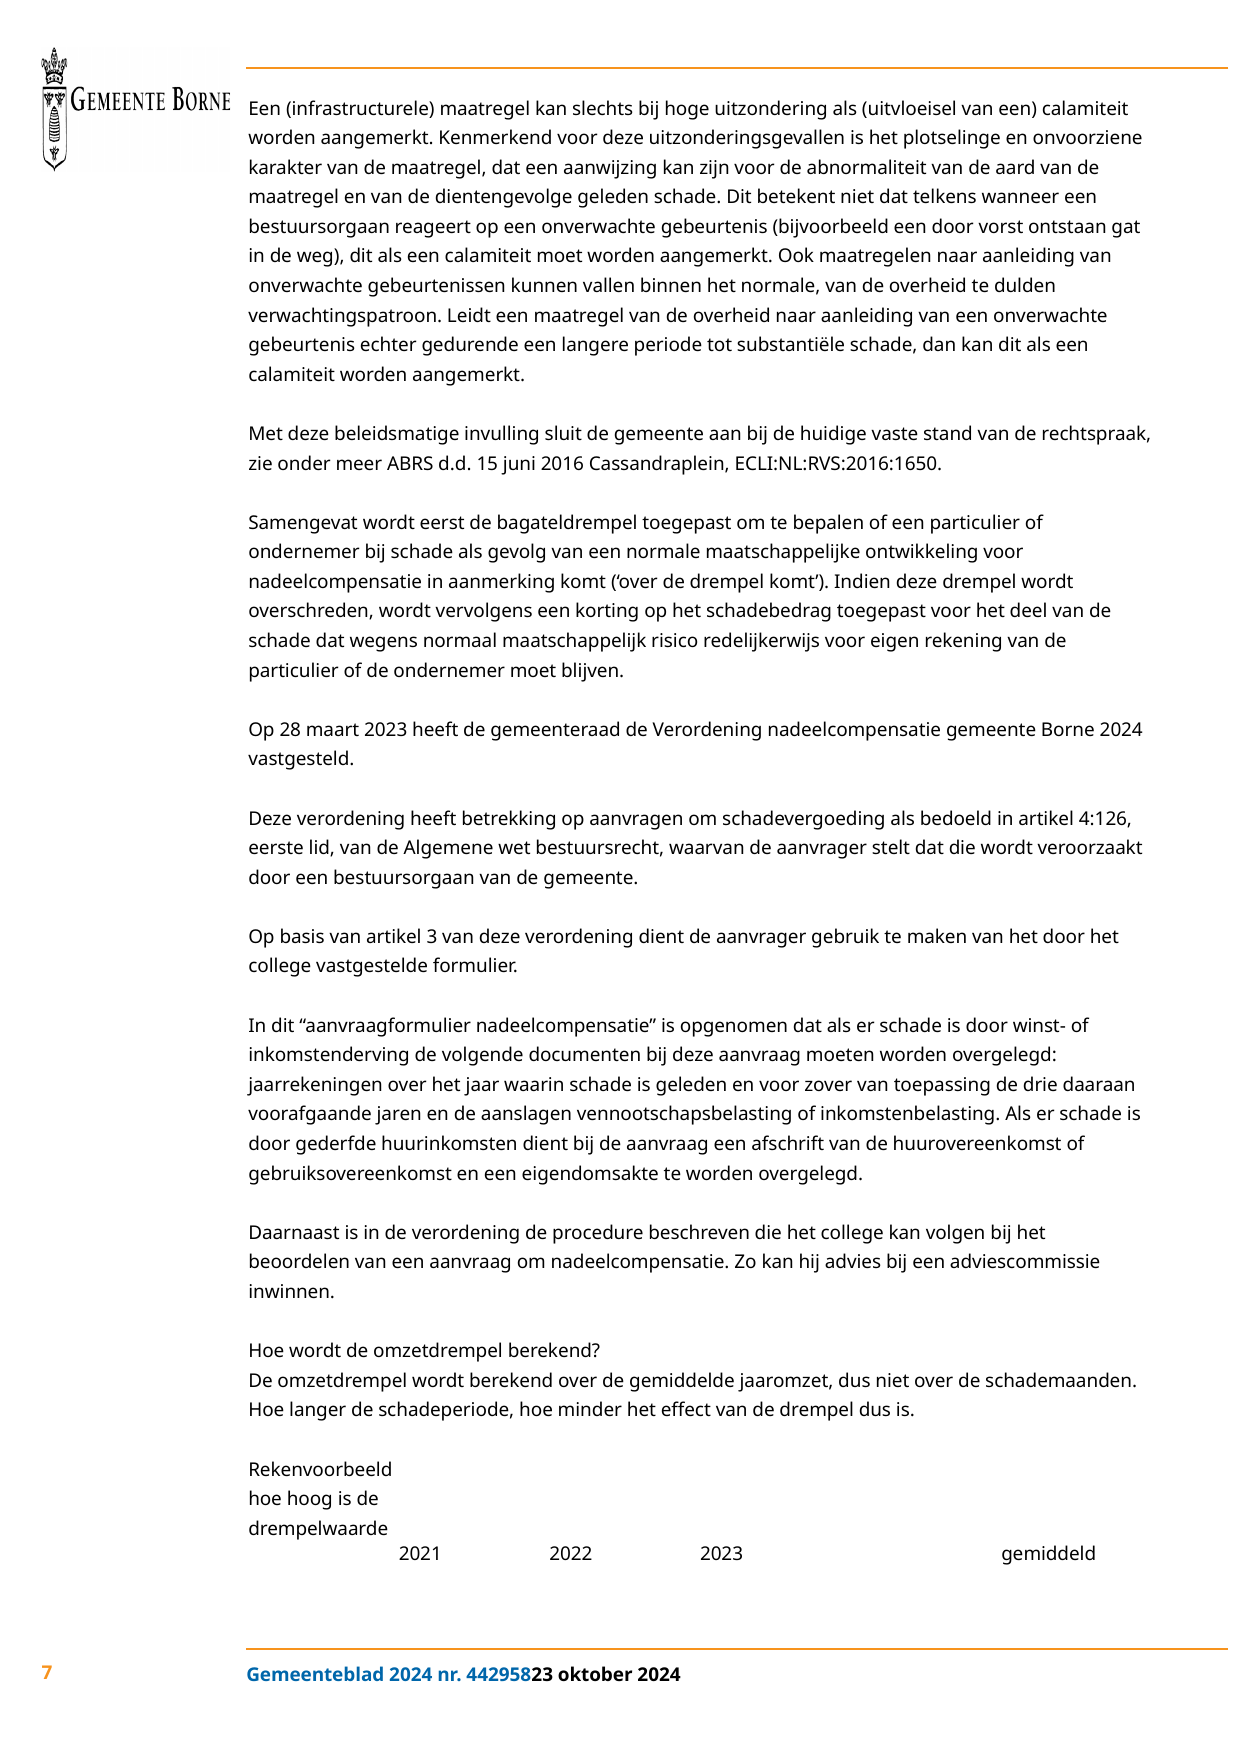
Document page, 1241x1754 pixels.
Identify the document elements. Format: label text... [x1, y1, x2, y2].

text In dit “aanvraagformulier nadeelcompensatie” is opgenomen dat als er schade is door winst- of inkomstenderving de volgende documenten bij deze aanvraag moeten worden overgelegd: jaarrekeningen over het jaar waarin schade is geleden en voor zover van toepassing de drie daaraan voorafgaande jaren en de aanslagen vennootschapsbelasting of inkomstenbelasting. Als er schade is door gederfde huurinkomsten dient bij de aanvraag een afschrift van de huurovereenkomst of gebruiksovereenkomst en een eigendomsakte te worden overgelegd. [248, 1012, 1152, 1186]
table_cell [850, 1566, 1001, 1592]
table_header [399, 1456, 549, 1541]
text Hoe wordt de omzetdrempel berekend? [248, 1337, 1152, 1363]
table_cell [399, 1566, 549, 1592]
table_cell [700, 1566, 850, 1592]
table_cell gemiddeld [1001, 1541, 1152, 1566]
text Op 28 maart 2023 heeft de gemeenteraad de Verordening nadeelcompensatie gemeente Borne 2024 vastgesteld. [248, 716, 1152, 771]
text Samengevat wordt eerst de bagateldrempel toegepast om te bepalen of een particulier of ondernemer bij schade als gevolg van een normale maatschappelijke ontwikkeling voor nadeelcompensatie in aanmerking komt (‘over de drempel komt’). Indien deze drempel wordt overschreden, wordt vervolgens een korting op het schadebedrag toegepast voor het deel van de schade dat wegens normaal maatschappelijk risico redelijkerwijs voor eigen rekening van de particulier of de ondernemer moet blijven. [248, 509, 1152, 683]
text Met deze beleidsmatige invulling sluit de gemeente aan bij de huidige vaste stand van de rechtspraak, zie onder meer ABRS d.d. 15 juni 2016 Cassandraplein, ECLI:NL:RVS:2016:1650. [248, 420, 1152, 476]
table_cell 2021 [399, 1541, 549, 1566]
text Op basis van artikel 3 van deze verordening dient de aanvrager gebruik te maken van het door het college vastgestelde formulier. [248, 923, 1152, 978]
table_header [700, 1456, 850, 1541]
text De omzetdrempel wordt berekend over de gemiddelde jaaromzet, dus niet over de schademaanden. Hoe langer de schadeperiode, hoe minder het effect van de drempel dus is. [248, 1367, 1152, 1422]
table_header [850, 1456, 1001, 1541]
text Een (infrastructurele) maatregel kan slechts bij hoge uitzondering als (uitvloeisel van een) calamiteit worden aangemerkt. Kenmerkend voor deze uitzonderingsgevallen is het plotselinge en onvoorziene karakter van de maatregel, dat een aanwijzing kan zijn voor de abnormaliteit van de aard van de maatregel en van de dientengevolge geleden schade. Dit betekent niet dat telkens wanneer een bestuursorgaan reageert op een onverwachte gebeurtenis (bijvoorbeeld een door vorst ontstaan gat in de weg), dit als een calamiteit moet worden aangemerkt. Ook maatregelen naar aanleiding van onverwachte gebeurtenissen kunnen vallen binnen het normale, van de overheid te dulden verwachtingspatroon. Leidt een maatregel van de overheid naar aanleiding van een onverwachte gebeurtenis echter gedurende een langere periode tot substantiële schade, dan kan dit als een calamiteit worden aangemerkt. [248, 95, 1152, 387]
text Deze verordening heeft betrekking op aanvragen om schadevergoeding als bedoeld in artikel 4:126, eerste lid, van de Algemene wet bestuursrecht, waarvan de aanvrager stelt dat die wordt veroorzaakt door een bestuursorgaan van de gemeente. [248, 805, 1152, 890]
table_cell 2023 [700, 1541, 850, 1566]
table_header [549, 1456, 700, 1541]
table_cell [850, 1541, 1001, 1566]
table_cell [1001, 1566, 1152, 1592]
table_header Rekenvoorbeeld hoe hoog is de drempelwaarde [248, 1456, 398, 1541]
table_header [1001, 1456, 1152, 1541]
table_cell [549, 1566, 700, 1592]
table_cell [248, 1566, 398, 1592]
picture [41, 47, 231, 172]
table_cell [248, 1541, 398, 1566]
table_cell 2022 [549, 1541, 700, 1566]
text Daarnaast is in de verordening de procedure beschreven die het college kan volgen bij het beoordelen van een aanvraag om nadeelcompensatie. Zo kan hij advies bij een adviescommissie inwinnen. [248, 1219, 1152, 1304]
